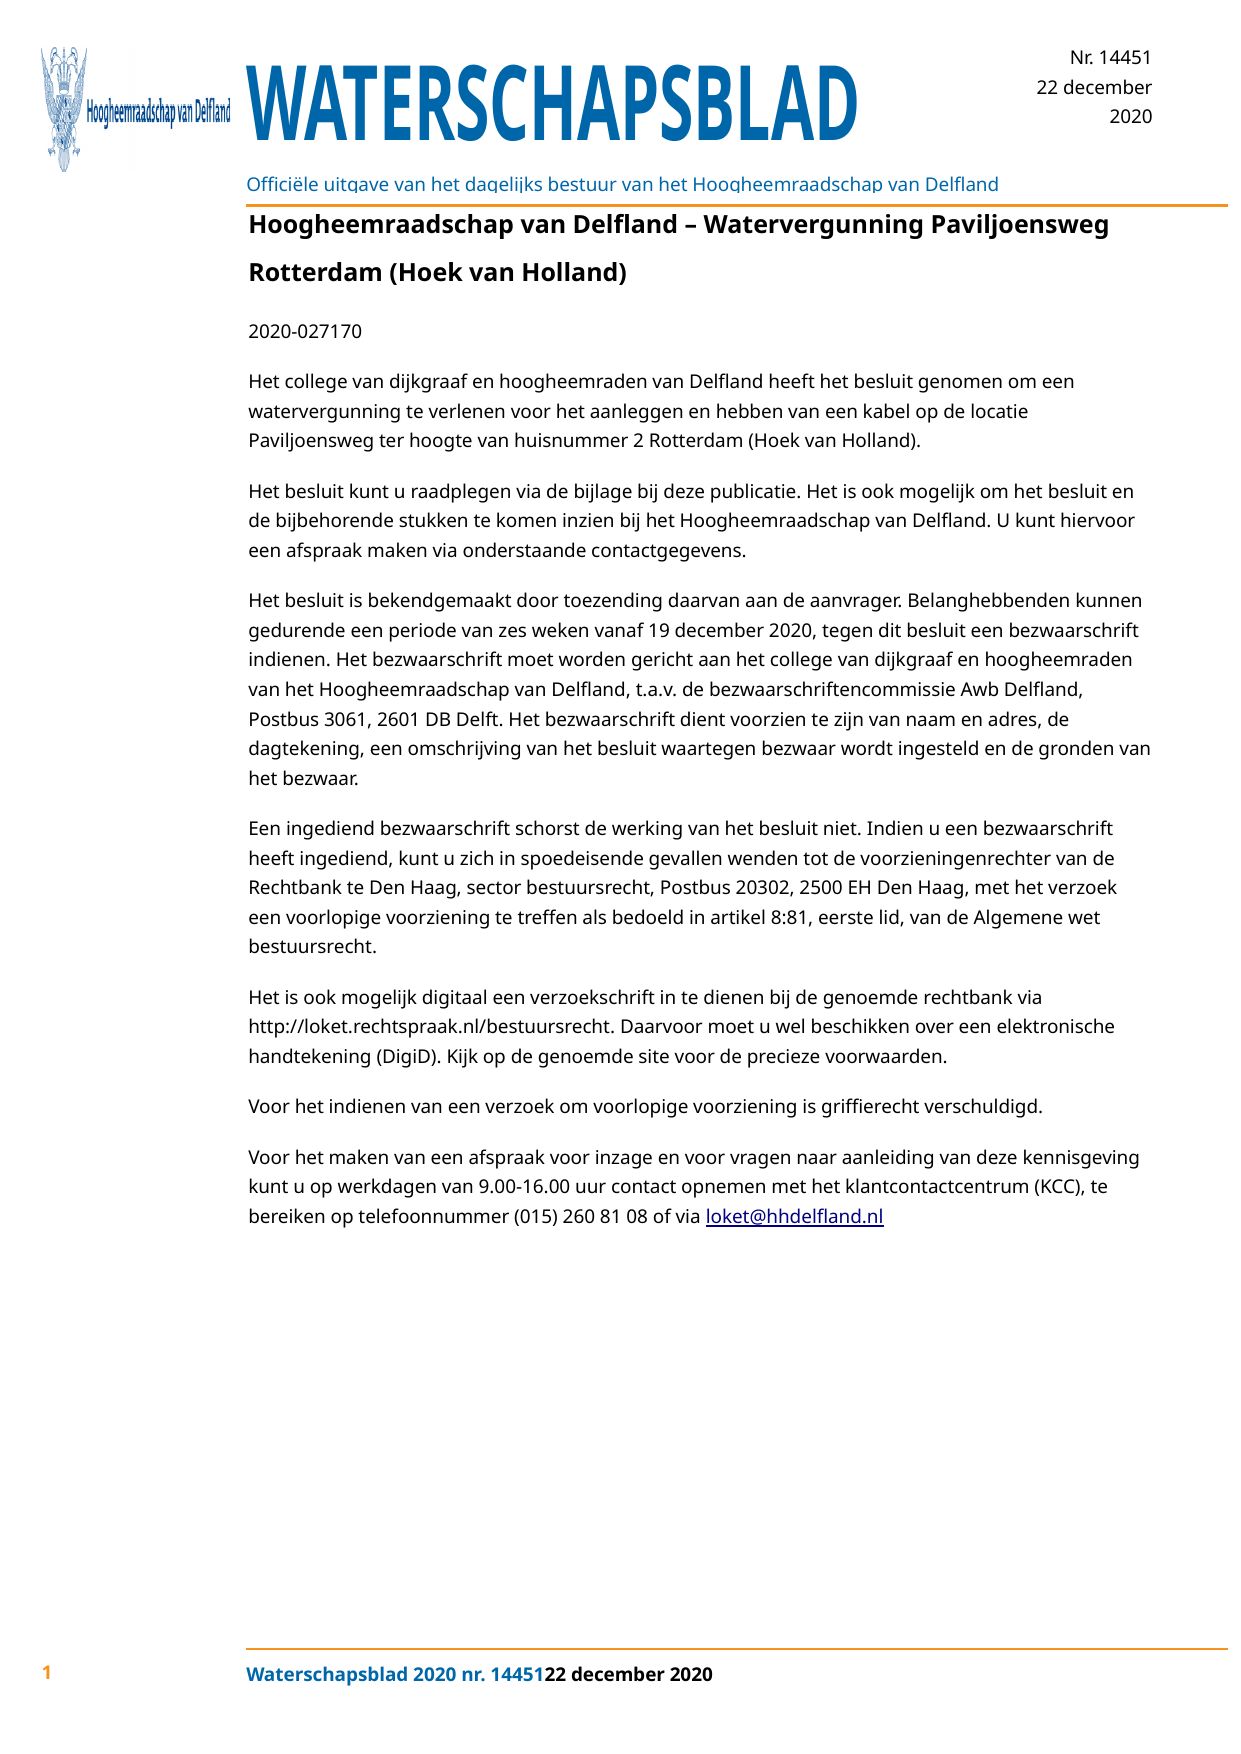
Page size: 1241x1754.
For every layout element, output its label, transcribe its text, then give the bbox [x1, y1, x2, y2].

text Een ingediend bezwaarschrift schorst de werking van het besluit niet. Indien u een bezwaarschrift heeft ingediend, kunt u zich in spoedeisende gevallen wenden tot de voorzieningenrechter van de Rechtbank te Den Haag, sector bestuursrecht, Postbus 20302, 2500 EH Den Haag, met het verzoek een voorlopige voorziening te treffen als bedoeld in artikel 8:81, eerste lid, van de Algemene wet bestuursrecht. [248, 815, 1152, 959]
text Het college van dijkgraaf en hoogheemraden van Delfland heeft het besluit genomen om een watervergunning te verlenen voor het aanleggen en hebben van een kabel op de locatie Paviljoensweg ter hoogte van huisnummer 2 Rotterdam (Hoek van Holland). [248, 368, 1152, 453]
picture [41, 47, 231, 172]
text Hoogheemraadschap van Delfland – Watervergunning Paviljoensweg Rotterdam (Hoek van Holland) [248, 207, 1152, 288]
text Voor het indienen van een verzoek om voorlopige voorziening is griffierecht verschuldigd. [248, 1094, 1152, 1119]
text Het besluit kunt u raadplegen via de bijlage bij deze publicatie. Het is ook mogelijk om het besluit en de bijbehorende stukken te komen inzien bij het Hoogheemraadschap van Delfland. U kunt hiervoor een afspraak maken via onderstaande contactgegevens. [248, 478, 1152, 563]
text Voor het maken van een afspraak voor inzage en voor vragen naar aanleiding van deze kennisgeving kunt u op werkdagen van 9.00-16.00 uur contact opnemen met het klantcontactcentrum (KCC), te bereiken op telefoonnummer (015) 260 81 08 of via loket@hhdelfland.nl [248, 1144, 1152, 1229]
text Het besluit is bekendgemaakt door toezending daarvan aan de aanvrager. Belanghebbenden kunnen gedurende een periode van zes weken vanaf 19 december 2020, tegen dit besluit een bezwaarschrift indienen. Het bezwaarschrift moet worden gericht aan het college van dijkgraaf en hoogheemraden van het Hoogheemraadschap van Delfland, t.a.v. de bezwaarschriftencommissie Awb Delfland, Postbus 3061, 2601 DB Delft. Het bezwaarschrift dient voorzien te zijn van naam en adres, de dagtekening, een omschrijving van het besluit waartegen bezwaar wordt ingesteld en de gronden van het bezwaar. [248, 587, 1152, 791]
text 2020-027170 [248, 318, 1152, 344]
text Het is ook mogelijk digitaal een verzoekschrift in te dienen bij de genoemde rechtbank via http://loket.rechtspraak.nl/bestuursrecht. Daarvoor moet u wel beschikken over een elektronische handtekening (DigiD). Kijk op de genoemde site voor de precieze voorwaarden. [248, 984, 1152, 1069]
